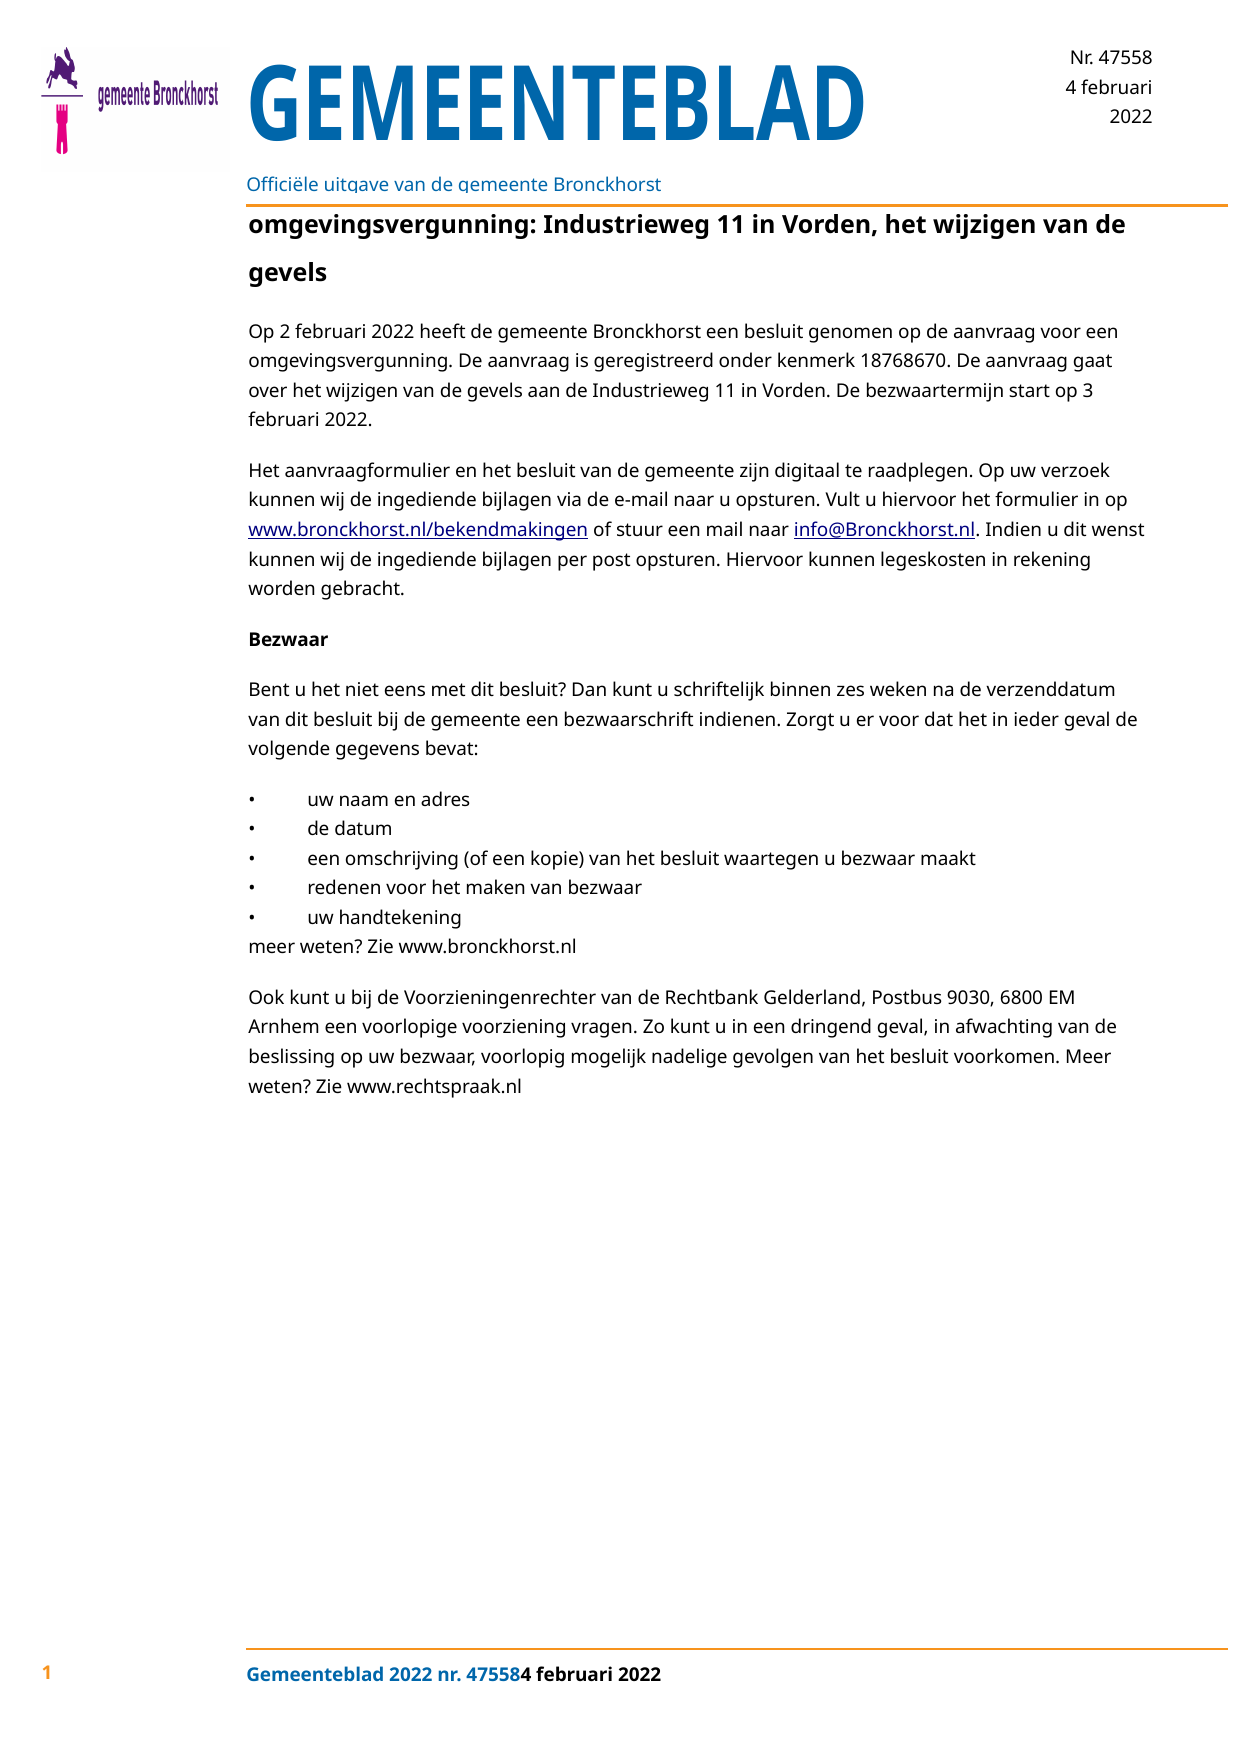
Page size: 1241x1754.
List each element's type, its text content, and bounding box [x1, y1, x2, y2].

text Bezwaar [248, 626, 1152, 652]
list een omschrijving (of een kopie) van het besluit waartegen u bezwaar maakt [248, 845, 1152, 871]
list de datum [248, 815, 1152, 841]
picture [41, 47, 231, 172]
text Het aanvraagformulier en het besluit van de gemeente zijn digitaal te raadplegen. Op uw verzoek kunnen wij de ingediende bijlagen via de e-mail naar u opsturen. Vult u hiervoor het formulier in op www.bronckhorst.nl/bekendmakingen of stuur een mail naar info@Bronckhorst.nl. Indien u dit wenst kunnen wij de ingediende bijlagen per post opsturen. Hiervoor kunnen legeskosten in rekening worden gebracht. [248, 457, 1152, 601]
text omgevingsvergunning: Industrieweg 11 in Vorden, het wijzigen van de gevels [248, 207, 1152, 288]
text Bent u het niet eens met dit besluit? Dan kunt u schriftelijk binnen zes weken na de verzenddatum van dit besluit bij de gemeente een bezwaarschrift indienen. Zorgt u er voor dat het in ieder geval de volgende gegevens bevat: [248, 676, 1152, 761]
list uw naam en adres [248, 786, 1152, 812]
text meer weten? Zie www.bronckhorst.nl [248, 934, 1152, 959]
list redenen voor het maken van bezwaar [248, 874, 1152, 900]
list uw handtekening [248, 904, 1152, 930]
text Ook kunt u bij de Voorzieningenrechter van de Rechtbank Gelderland, Postbus 9030, 6800 EM Arnhem een voorlopige voorziening vragen. Zo kunt u in een dringend geval, in afwachting van de beslissing op uw bezwaar, voorlopig mogelijk nadelige gevolgen van het besluit voorkomen. Meer weten? Zie www.rechtspraak.nl [248, 984, 1152, 1099]
text Op 2 februari 2022 heeft de gemeente Bronckhorst een besluit genomen op de aanvraag voor een omgevingsvergunning. De aanvraag is geregistreerd onder kenmerk 18768670. De aanvraag gaat over het wijzigen van de gevels aan de Industrieweg 11 in Vorden. De bezwaartermijn start op 3 februari 2022. [248, 318, 1152, 432]
